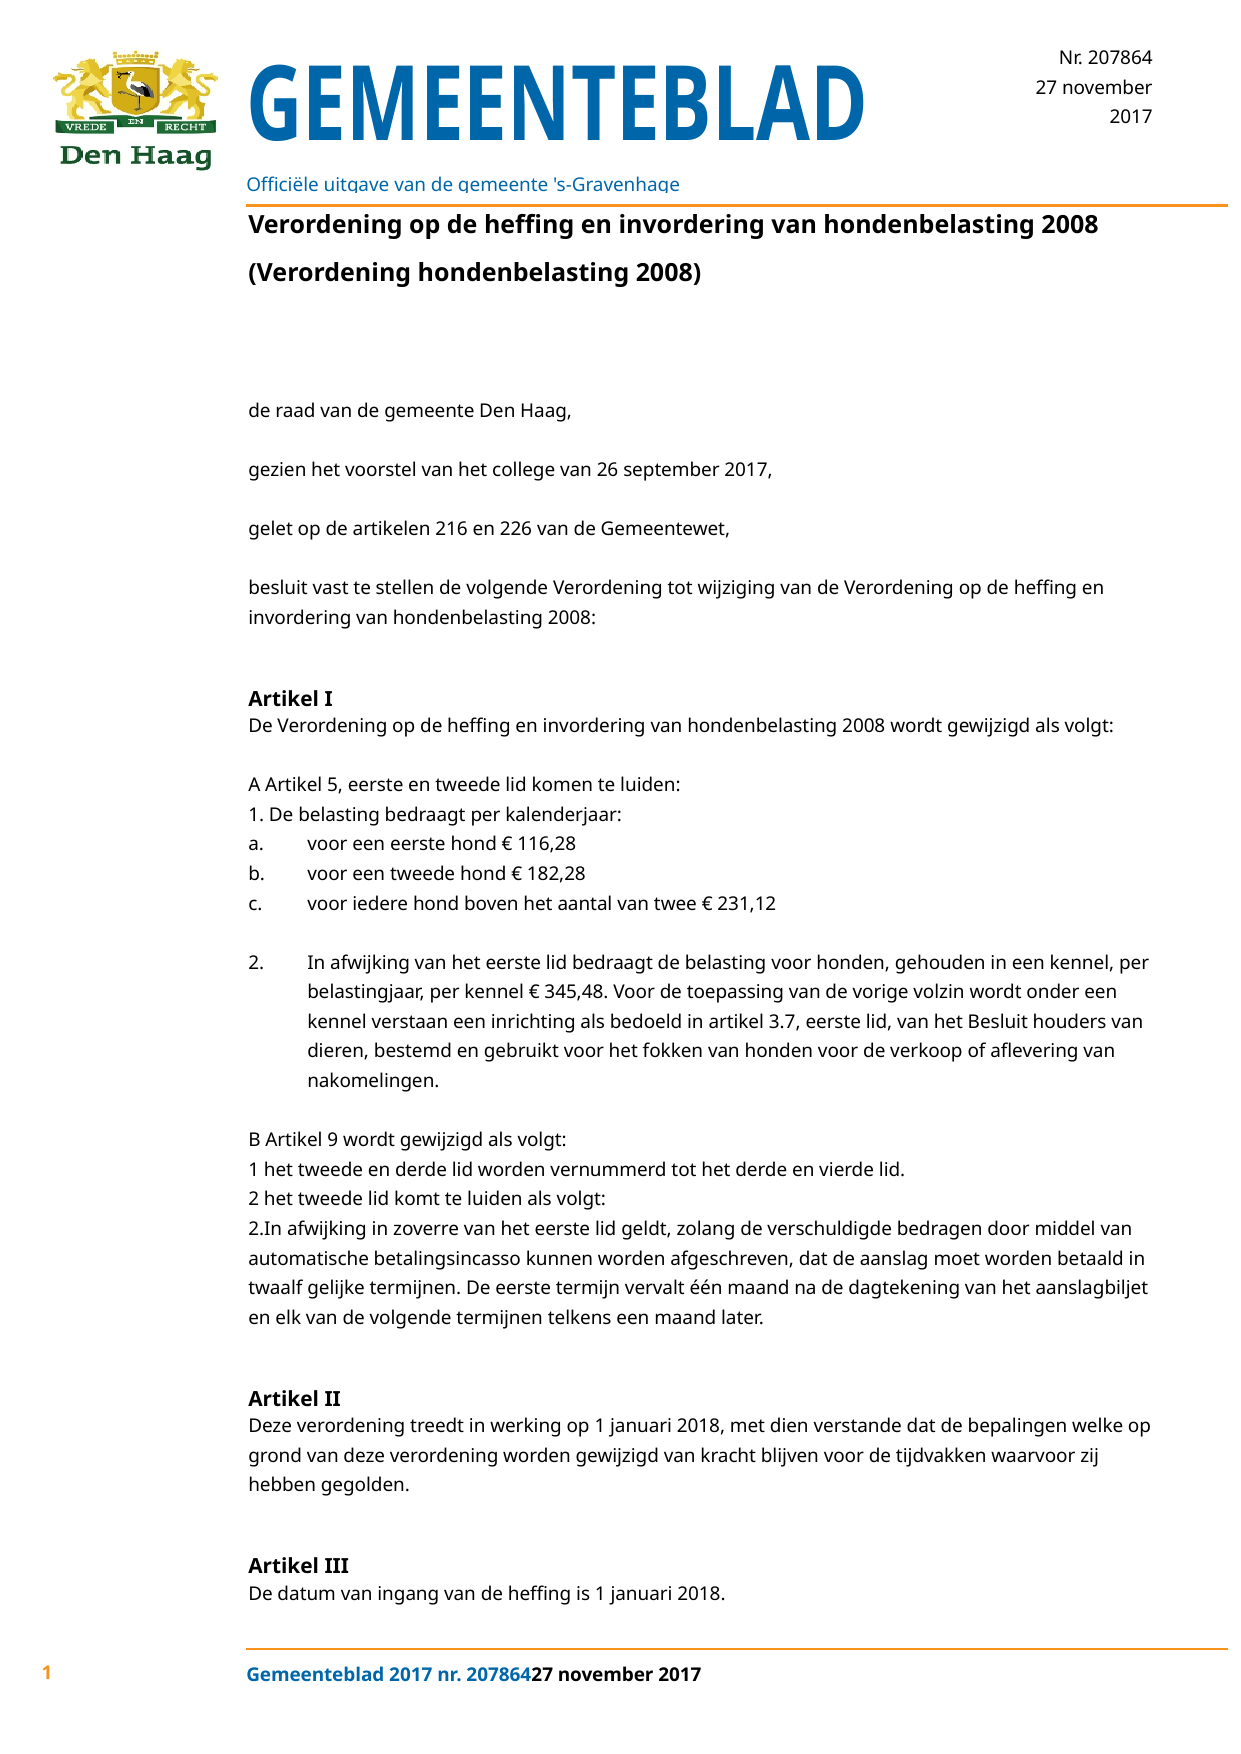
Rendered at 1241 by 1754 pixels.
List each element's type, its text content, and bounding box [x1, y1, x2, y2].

list voor een eerste hond € 116,28 [248, 831, 1152, 856]
picture [41, 47, 231, 172]
list voor iedere hond boven het aantal van twee € 231,12 [248, 890, 1152, 916]
text De datum van ingang van de heffing is 1 januari 2018. [248, 1580, 1152, 1606]
text 2.In afwijking in zoverre van het eerste lid geldt, zolang de verschuldigde bedragen door middel van automatische betalingsincasso kunnen worden afgeschreven, dat de aanslag moet worden betaald in twaalf gelijke termijnen. De eerste termijn vervalt één maand na de dagtekening van het aanslagbiljet en elk van de volgende termijnen telkens een maand later. [248, 1215, 1152, 1330]
text 1 het tweede en derde lid worden vernummerd tot het derde en vierde lid. [248, 1156, 1152, 1182]
text Artikel III [248, 1552, 1152, 1580]
text B Artikel 9 wordt gewijzigd als volgt: [248, 1126, 1152, 1152]
text Artikel I [248, 684, 1152, 712]
text Verordening op de heffing en invordering van hondenbelasting 2008 (Verordening hondenbelasting 2008) [248, 207, 1152, 288]
text Artikel II [248, 1384, 1152, 1412]
text 1. De belasting bedraagt per kalenderjaar: [248, 801, 1152, 827]
text gelet op de artikelen 216 en 226 van de Gemeentewet, [248, 515, 1152, 541]
list voor een tweede hond € 182,28 [248, 860, 1152, 886]
list In afwijking van het eerste lid bedraagt de belasting voor honden, gehouden in een kennel, per belastingjaar, per kennel € 345,48. Voor de toepassing van de vorige volzin wordt onder een kennel verstaan een inrichting als bedoeld in artikel 3.7, eerste lid, van het Besluit houders van dieren, bestemd en gebruikt voor het fokken van honden voor de verkoop of aflevering van nakomelingen. [248, 949, 1152, 1093]
text Deze verordening treedt in werking op 1 januari 2018, met dien verstande dat de bepalingen welke op grond van deze verordening worden gewijzigd van kracht blijven voor de tijdvakken waarvoor zij hebben gegolden. [248, 1412, 1152, 1497]
text besluit vast te stellen de volgende Verordening tot wijziging van de Verordening op de heffing en invordering van hondenbelasting 2008: [248, 574, 1152, 629]
text gezien het voorstel van het college van 26 september 2017, [248, 456, 1152, 482]
text 2 het tweede lid komt te luiden als volgt: [248, 1186, 1152, 1211]
text A Artikel 5, eerste en tweede lid komen te luiden: [248, 771, 1152, 797]
text de raad van de gemeente Den Haag, [248, 397, 1152, 422]
text De Verordening op de heffing en invordering van hondenbelasting 2008 wordt gewijzigd als volgt: [248, 712, 1152, 738]
